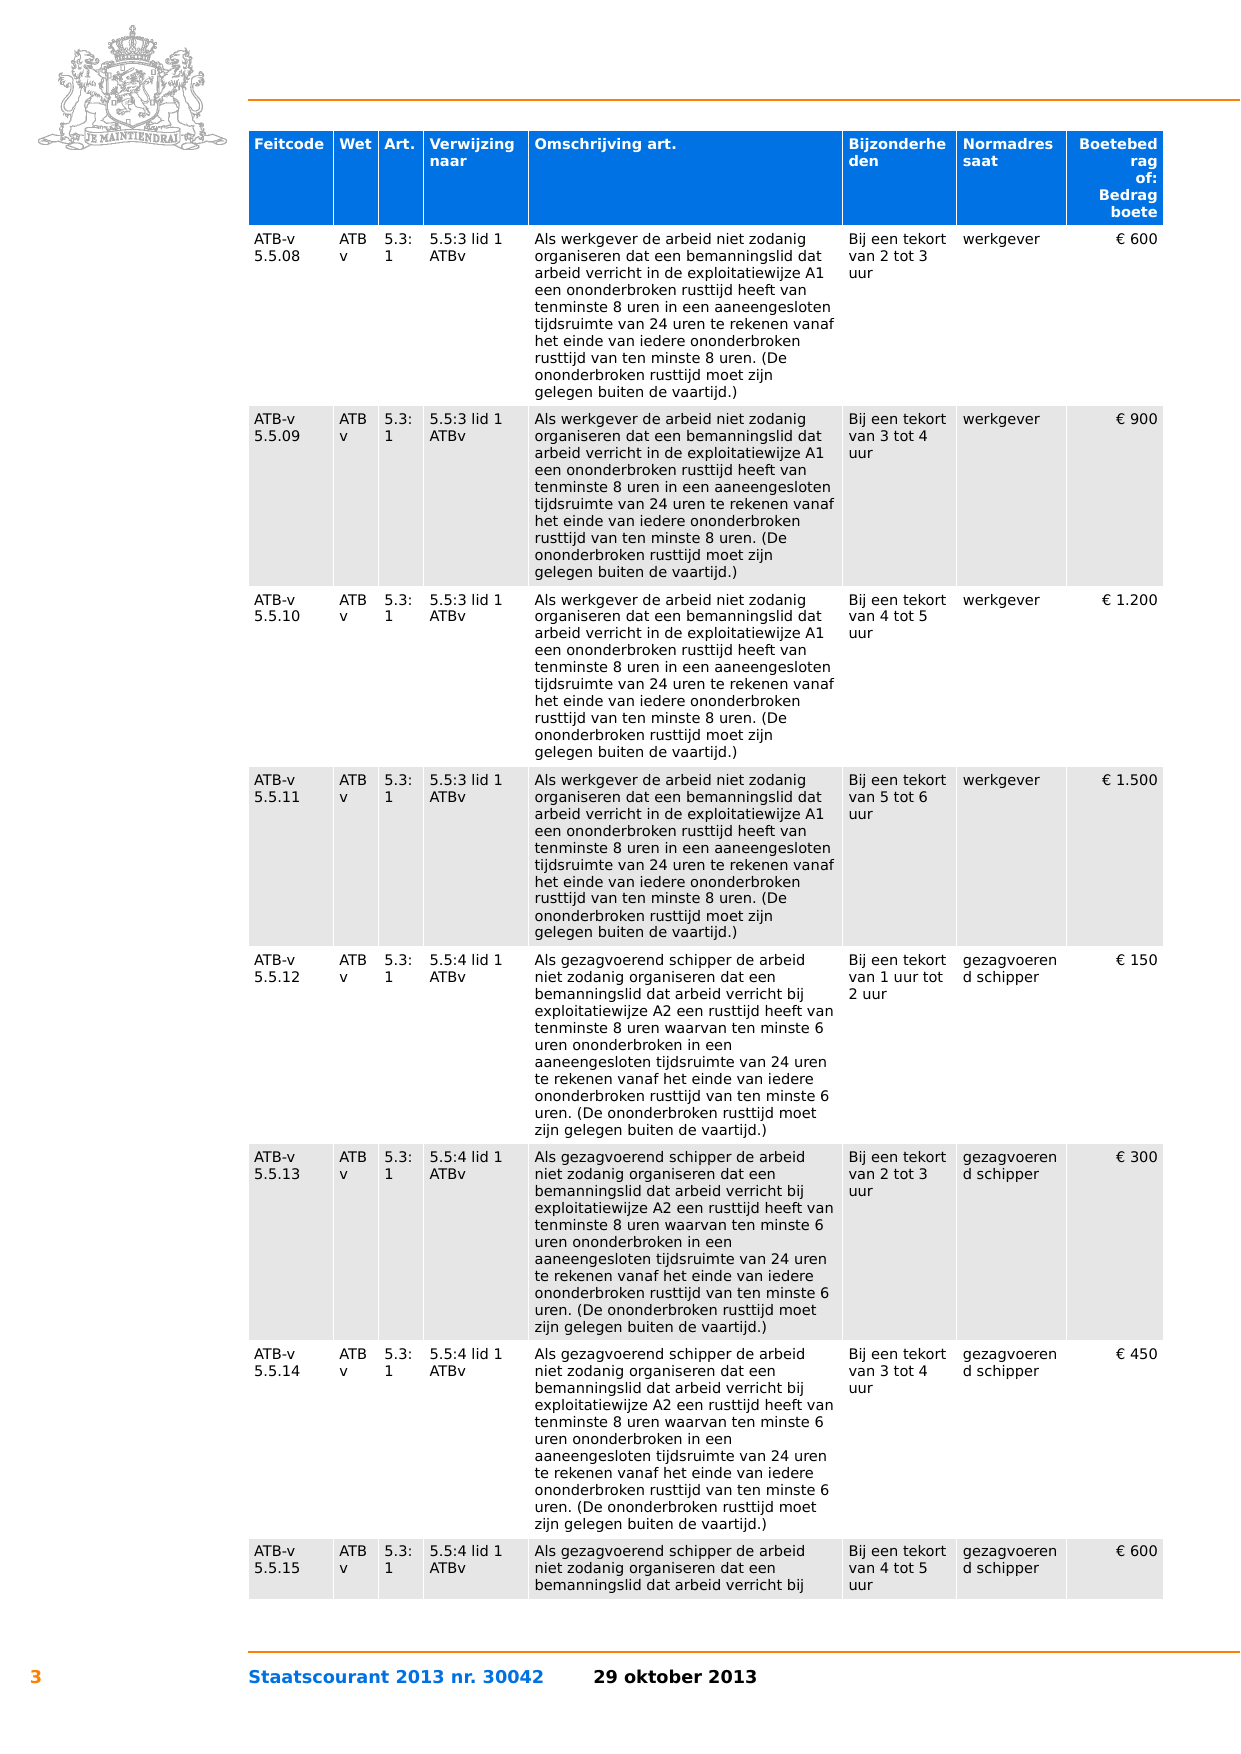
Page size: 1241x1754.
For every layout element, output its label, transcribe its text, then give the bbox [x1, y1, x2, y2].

table_cell € 300 [1067, 1144, 1163, 1340]
table_cell € 600 [1067, 1539, 1163, 1599]
table_cell ATB-v 5.5.11 [249, 767, 333, 946]
table_cell 5.5:4 lid 1 ATBv [424, 1144, 528, 1340]
table_header Art. [379, 131, 423, 225]
table_cell 5.3:1 [379, 406, 423, 586]
picture [38, 25, 227, 150]
table_cell Bij een tekort van 5 tot 6 uur [843, 767, 956, 946]
table_cell werkgever [957, 587, 1066, 766]
table_cell Als werkgever de arbeid niet zodanig organiseren dat een bemanningslid dat arbeid verricht in de exploitatiewijze A1 een ononderbroken rusttijd heeft van tenminste 8 uren in een aaneengesloten tijdsruimte van 24 uren te rekenen vanaf het einde van iedere ononderbroken rusttijd van ten minste 8 uren. (De ononderbroken rusttijd moet zijn gelegen buiten de vaartijd.) [529, 226, 842, 405]
table_cell werkgever [957, 406, 1066, 586]
table_cell 5.3:1 [379, 226, 423, 405]
table_header Normadressaat [957, 131, 1066, 225]
table_cell € 450 [1067, 1341, 1163, 1538]
table_cell ATB-v 5.5.08 [249, 226, 333, 405]
table_cell gezagvoerend schipper [957, 1341, 1066, 1538]
table_cell ATBv [334, 406, 378, 586]
table_cell 5.5:3 lid 1 ATBv [424, 767, 528, 946]
table_cell 5.5:4 lid 1 ATBv [424, 1539, 528, 1599]
table_cell ATB-v 5.5.13 [249, 1144, 333, 1340]
table_header Verwijzing naar [424, 131, 528, 225]
table_cell ATBv [334, 587, 378, 766]
table_cell € 900 [1067, 406, 1163, 586]
table_cell Bij een tekort van 2 tot 3 uur [843, 226, 956, 405]
table_cell € 600 [1067, 226, 1163, 405]
table_cell Bij een tekort van 1 uur tot 2 uur [843, 947, 956, 1143]
table_cell 5.5:4 lid 1 ATBv [424, 1341, 528, 1538]
table_cell Als werkgever de arbeid niet zodanig organiseren dat een bemanningslid dat arbeid verricht in de exploitatiewijze A1 een ononderbroken rusttijd heeft van tenminste 8 uren in een aaneengesloten tijdsruimte van 24 uren te rekenen vanaf het einde van iedere ononderbroken rusttijd van ten minste 8 uren. (De ononderbroken rusttijd moet zijn gelegen buiten de vaartijd.) [529, 406, 842, 586]
table_header Wet [334, 131, 378, 225]
table_cell € 150 [1067, 947, 1163, 1143]
table_cell 5.5:3 lid 1 ATBv [424, 587, 528, 766]
table_cell ATBv [334, 1341, 378, 1538]
table_cell ATBv [334, 1539, 378, 1599]
table_cell ATB-v 5.5.12 [249, 947, 333, 1143]
table_cell Bij een tekort van 4 tot 5 uur [843, 587, 956, 766]
table_cell ATB-v 5.5.14 [249, 1341, 333, 1538]
table_cell gezagvoerend schipper [957, 1539, 1066, 1599]
table_cell Als werkgever de arbeid niet zodanig organiseren dat een bemanningslid dat arbeid verricht in de exploitatiewijze A1 een ononderbroken rusttijd heeft van tenminste 8 uren in een aaneengesloten tijdsruimte van 24 uren te rekenen vanaf het einde van iedere ononderbroken rusttijd van ten minste 8 uren. (De ononderbroken rusttijd moet zijn gelegen buiten de vaartijd.) [529, 587, 842, 766]
table_cell ATB-v 5.5.10 [249, 587, 333, 766]
table_cell gezagvoerend schipper [957, 1144, 1066, 1340]
table_cell 5.5:3 lid 1 ATBv [424, 406, 528, 586]
table_cell ATB-v 5.5.15 [249, 1539, 333, 1599]
table_cell 5.3:1 [379, 1341, 423, 1538]
table_cell werkgever [957, 226, 1066, 405]
table_cell 5.5:4 lid 1 ATBv [424, 947, 528, 1143]
table_cell ATBv [334, 1144, 378, 1340]
table_cell 5.3:1 [379, 767, 423, 946]
table_cell Bij een tekort van 3 tot 4 uur [843, 406, 956, 586]
table_cell Als gezagvoerend schipper de arbeid niet zodanig organiseren dat een bemanningslid dat arbeid verricht bij exploitatiewijze A2 een rusttijd heeft van tenminste 8 uren waarvan ten minste 6 uren ononderbroken in een aaneengesloten tijdsruimte van 24 uren te rekenen vanaf het einde van iedere ononderbroken rusttijd van ten minste 6 uren. (De ononderbroken rusttijd moet zijn gelegen buiten de vaartijd.) [529, 1144, 842, 1340]
table_cell 5.5:3 lid 1 ATBv [424, 226, 528, 405]
table_cell ATB-v 5.5.09 [249, 406, 333, 586]
table_cell Als gezagvoerend schipper de arbeid niet zodanig organiseren dat een bemanningslid dat arbeid verricht bij exploitatiewijze A2 een rusttijd heeft van tenminste 8 uren waarvan ten minste 6 uren ononderbroken in een aaneengesloten tijdsruimte van 24 uren te rekenen vanaf het einde van iedere ononderbroken rusttijd van ten minste 6 uren. (De ononderbroken rusttijd moet zijn gelegen buiten de vaartijd.) [529, 947, 842, 1143]
table_cell Als gezagvoerend schipper de arbeid niet zodanig organiseren dat een bemanningslid dat arbeid verricht bij [529, 1539, 842, 1599]
table_cell ATBv [334, 767, 378, 946]
table_cell 5.3:1 [379, 1144, 423, 1340]
table_cell Bij een tekort van 4 tot 5 uur [843, 1539, 956, 1599]
table_header Bijzonderheden [843, 131, 956, 225]
table_header Feitcode [249, 131, 333, 225]
table_cell Bij een tekort van 3 tot 4 uur [843, 1341, 956, 1538]
table_cell gezagvoerend schipper [957, 947, 1066, 1143]
table_cell 5.3:1 [379, 1539, 423, 1599]
table_cell Als werkgever de arbeid niet zodanig organiseren dat een bemanningslid dat arbeid verricht in de exploitatiewijze A1 een ononderbroken rusttijd heeft van tenminste 8 uren in een aaneengesloten tijdsruimte van 24 uren te rekenen vanaf het einde van iedere ononderbroken rusttijd van ten minste 8 uren. (De ononderbroken rusttijd moet zijn gelegen buiten de vaartijd.) [529, 767, 842, 946]
table_cell Bij een tekort van 2 tot 3 uur [843, 1144, 956, 1340]
table_cell 5.3:1 [379, 947, 423, 1143]
table_header Omschrijving art. [529, 131, 842, 225]
table_cell € 1.200 [1067, 587, 1163, 766]
table_cell ATBv [334, 226, 378, 405]
table_cell 5.3:1 [379, 587, 423, 766]
table_cell Als gezagvoerend schipper de arbeid niet zodanig organiseren dat een bemanningslid dat arbeid verricht bij exploitatiewijze A2 een rusttijd heeft van tenminste 8 uren waarvan ten minste 6 uren ononderbroken in een aaneengesloten tijdsruimte van 24 uren te rekenen vanaf het einde van iedere ononderbroken rusttijd van ten minste 6 uren. (De ononderbroken rusttijd moet zijn gelegen buiten de vaartijd.) [529, 1341, 842, 1538]
table_cell € 1.500 [1067, 767, 1163, 946]
table_header Boetebedrag of: Bedrag boete [1067, 131, 1163, 225]
table_cell ATBv [334, 947, 378, 1143]
table_cell werkgever [957, 767, 1066, 946]
